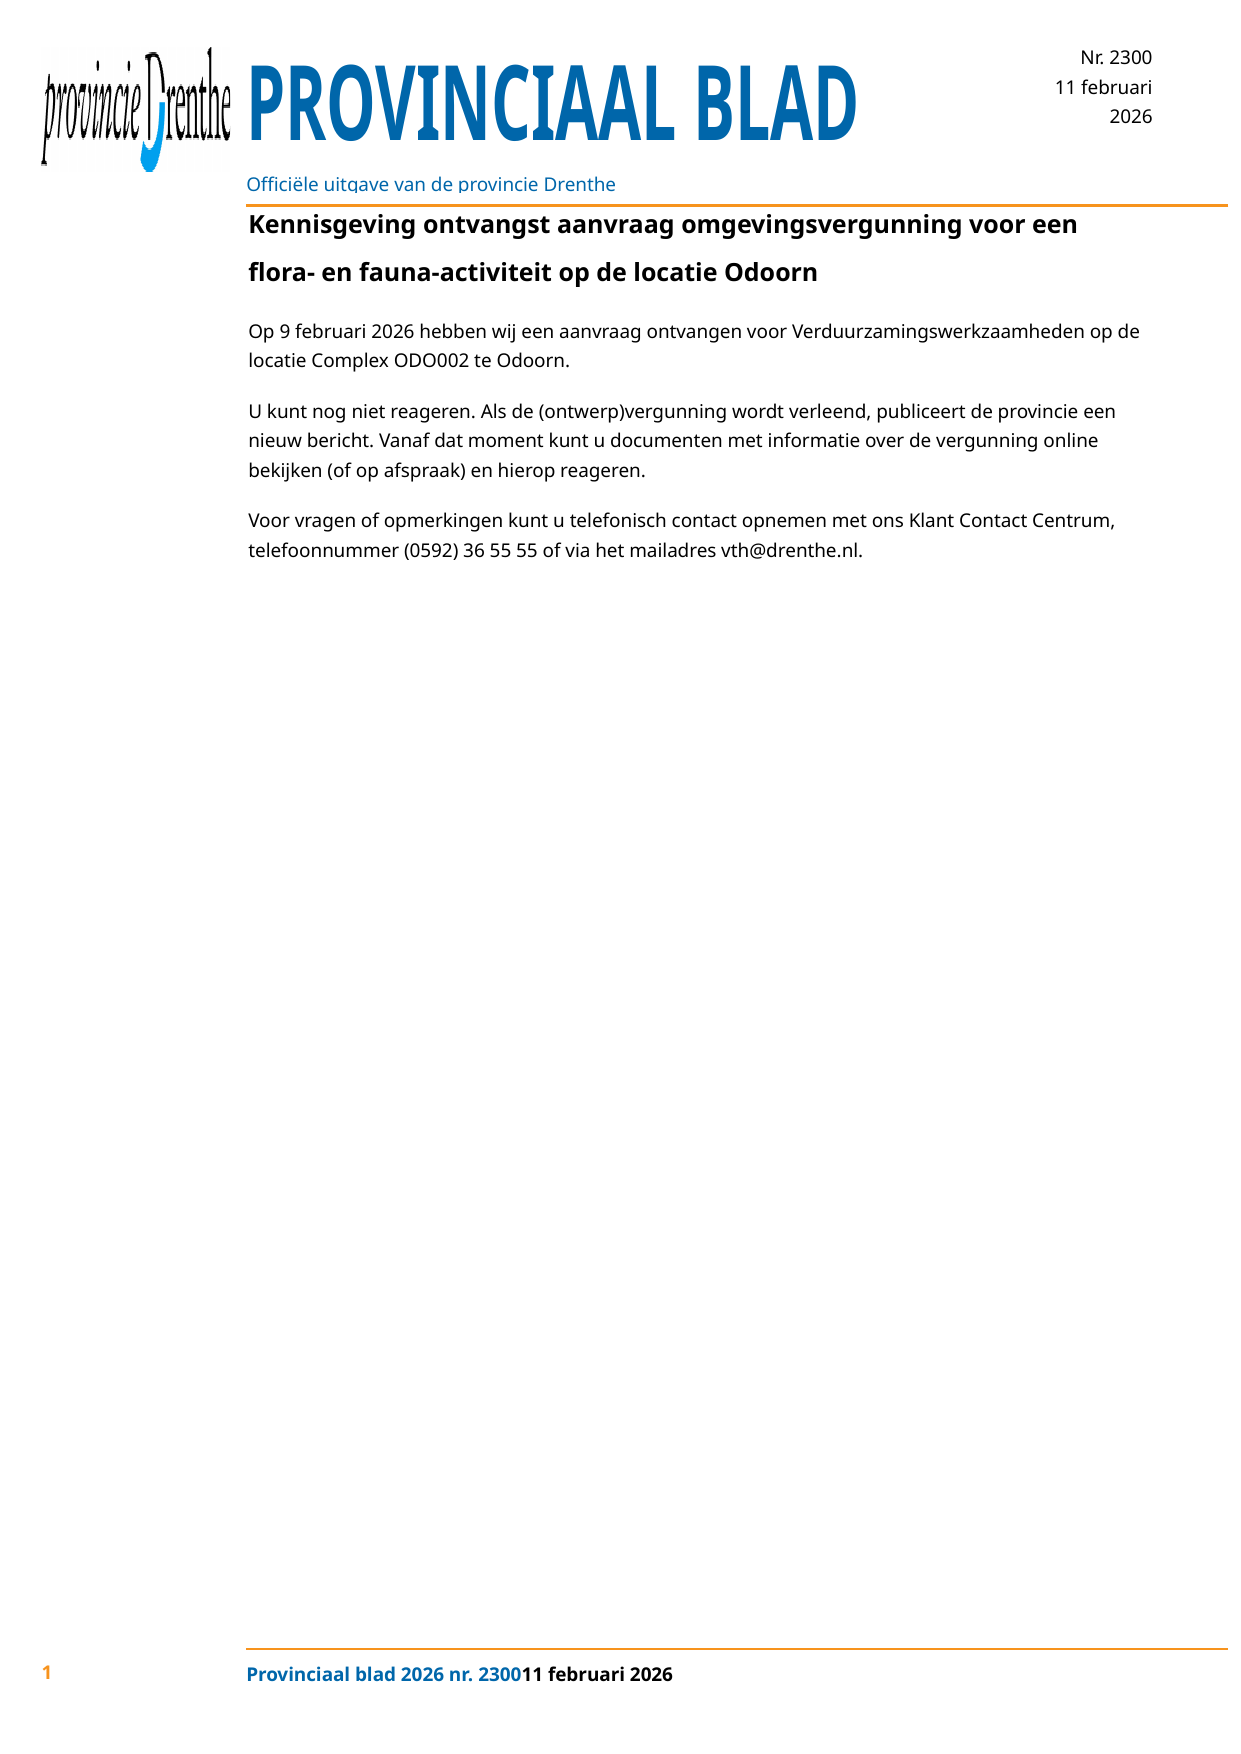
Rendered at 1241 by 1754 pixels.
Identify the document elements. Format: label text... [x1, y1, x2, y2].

text Voor vragen of opmerkingen kunt u telefonisch contact opnemen met ons Klant Contact Centrum, telefoonnummer (0592) 36 55 55 of via het mailadres vth@drenthe.nl. [248, 507, 1152, 563]
text U kunt nog niet reageren. Als de (ontwerp)vergunning wordt verleend, publiceert de provincie een nieuw bericht. Vanaf dat moment kunt u documenten met informatie over de vergunning online bekijken (of op afspraak) en hierop reageren. [248, 398, 1152, 483]
picture [41, 47, 231, 172]
text Kennisgeving ontvangst aanvraag omgevingsvergunning voor een flora- en fauna-activiteit op de locatie Odoorn [248, 207, 1152, 288]
text Op 9 februari 2026 hebben wij een aanvraag ontvangen voor Verduurzamingswerkzaamheden op de locatie Complex ODO002 te Odoorn. [248, 318, 1152, 373]
